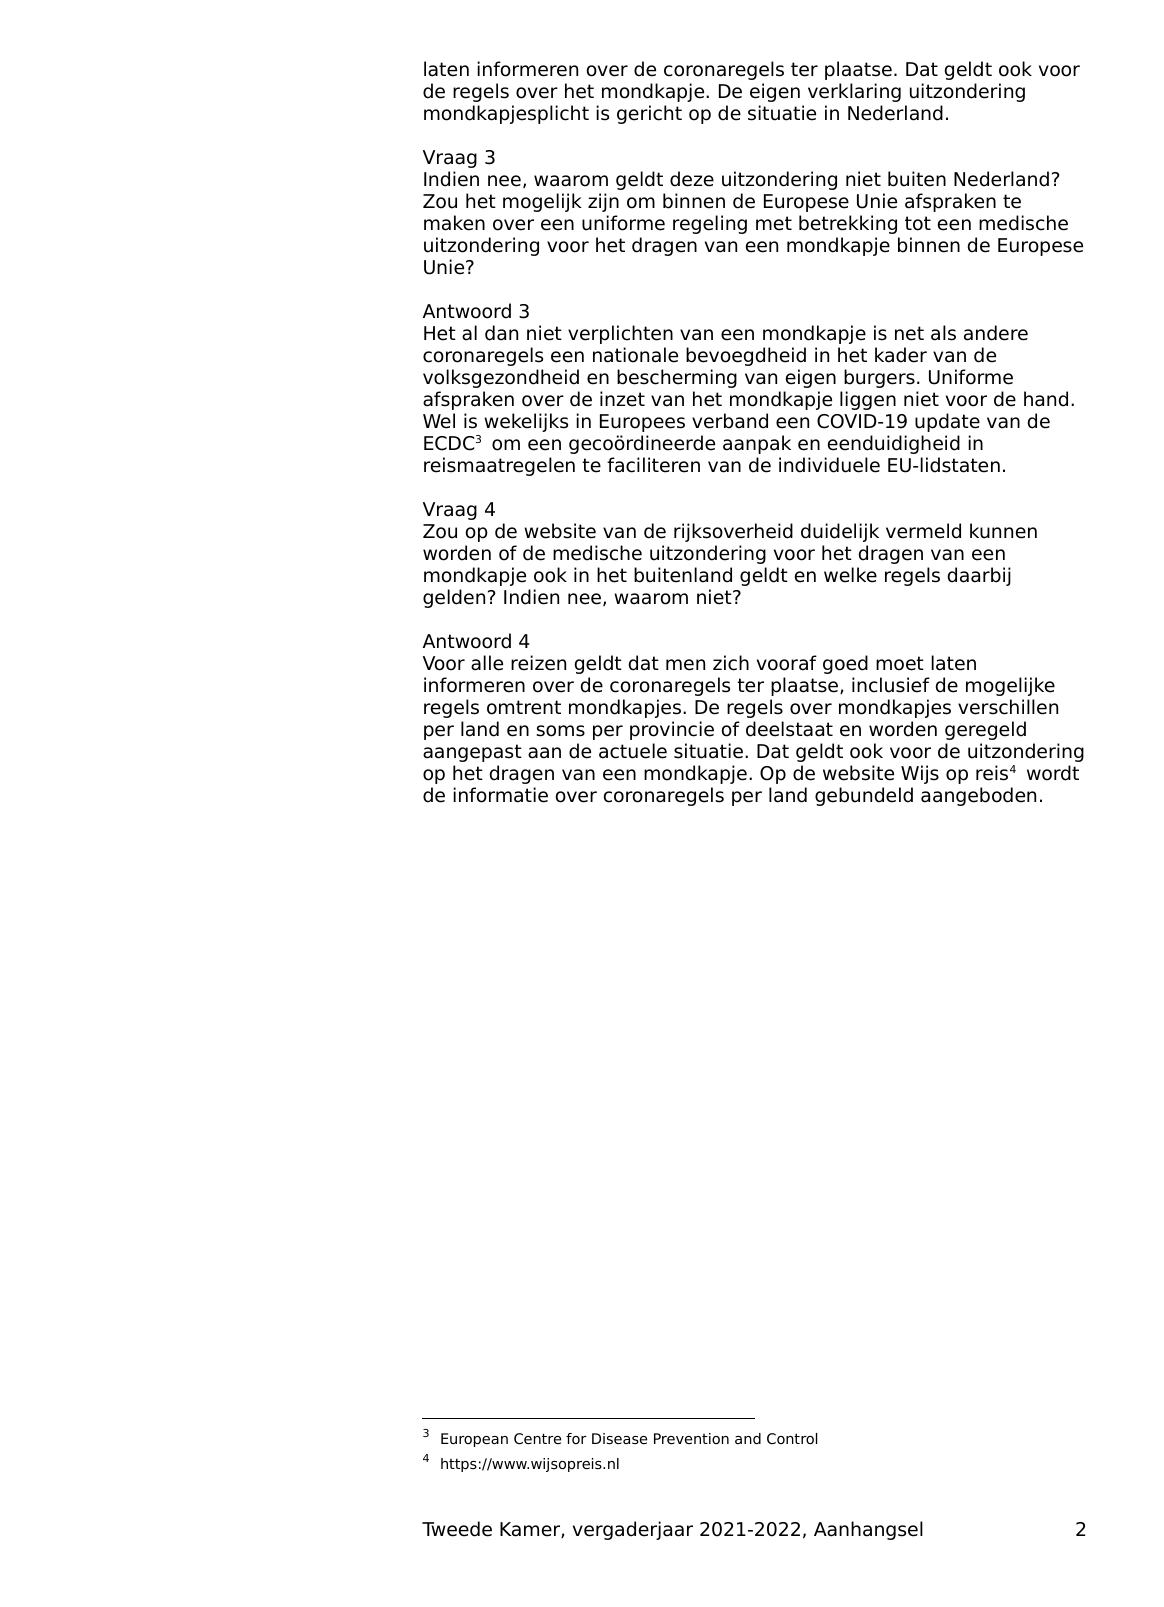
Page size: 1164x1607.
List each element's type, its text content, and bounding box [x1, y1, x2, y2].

text Vraag 4 [422, 499, 1087, 521]
text Antwoord 3 [422, 301, 1087, 323]
text Indien nee, waarom geldt deze uitzondering niet buiten Nederland? Zou het mogelijk zijn om binnen de Europese Unie afspraken te maken over een uniforme regeling met betrekking tot een medische uitzondering voor het dragen van een mondkapje binnen de Europese Unie? [422, 169, 1087, 279]
text laten informeren over de coronaregels ter plaatse. Dat geldt ook voor de regels over het mondkapje. De eigen verklaring uitzondering mondkapjesplicht is gericht op de situatie in Nederland. [422, 59, 1087, 125]
text https://www.wijsopreis.nl [422, 1452, 1087, 1474]
text Het al dan niet verplichten van een mondkapje is net als andere coronaregels een nationale bevoegdheid in het kader van de volksgezondheid en bescherming van eigen burgers. Uniforme afspraken over de inzet van het mondkapje liggen niet voor de hand. Wel is wekelijks in Europees verband een COVID-19 update van de ECDC om een gecoördineerde aanpak en eenduidigheid in reismaatregelen te faciliteren van de individuele EU-lidstaten. [422, 323, 1087, 477]
text Antwoord 4 [422, 631, 1087, 653]
text Vraag 3 [422, 147, 1087, 169]
text Voor alle reizen geldt dat men zich vooraf goed moet laten informeren over de coronaregels ter plaatse, inclusief de mogelijke regels omtrent mondkapjes. De regels over mondkapjes verschillen per land en soms per provincie of deelstaat en worden geregeld aangepast aan de actuele situatie. Dat geldt ook voor de uitzondering op het dragen van een mondkapje. Op de website Wijs op reis wordt de informatie over coronaregels per land gebundeld aangeboden. [422, 653, 1087, 807]
text European Centre for Disease Prevention and Control [422, 1427, 1087, 1449]
text Zou op de website van de rijksoverheid duidelijk vermeld kunnen worden of de medische uitzondering voor het dragen van een mondkapje ook in het buitenland geldt en welke regels daarbij gelden? Indien nee, waarom niet? [422, 521, 1087, 609]
